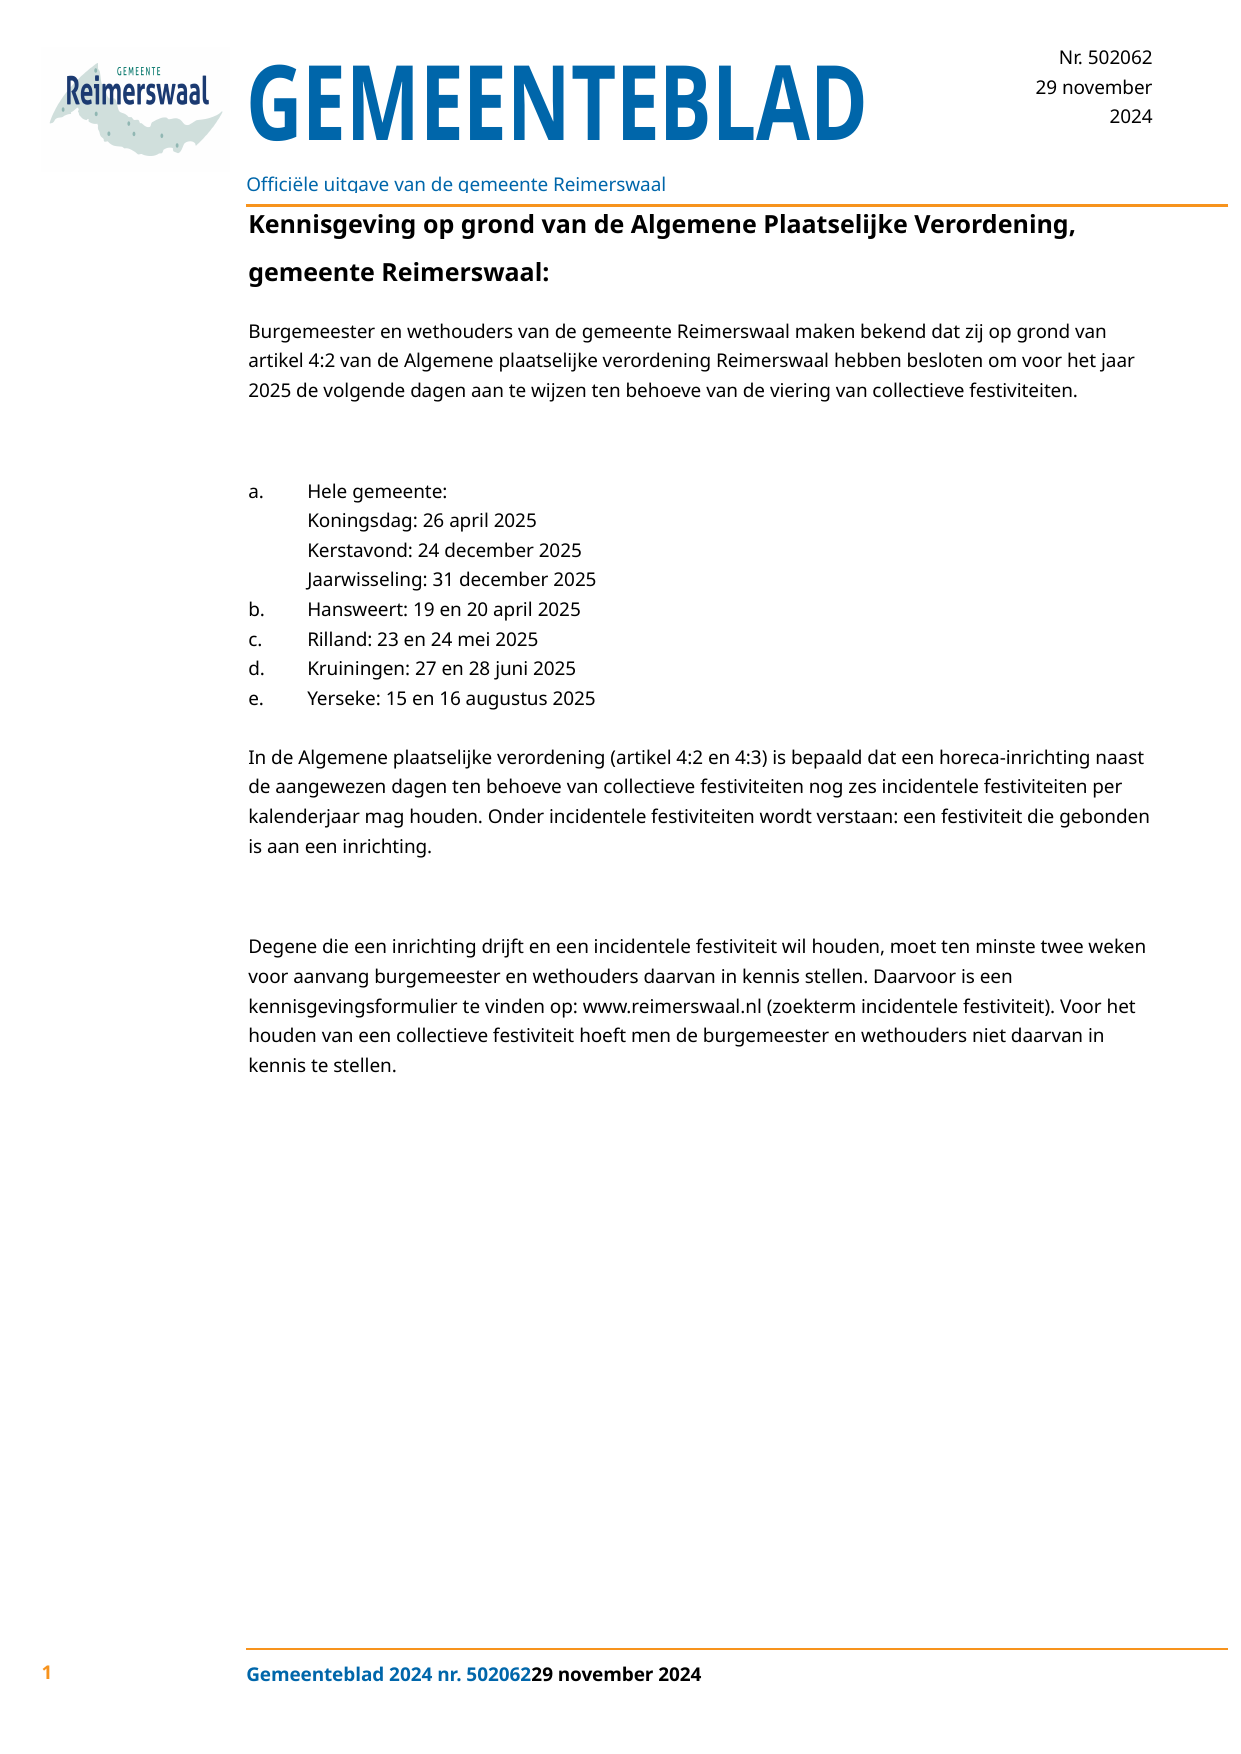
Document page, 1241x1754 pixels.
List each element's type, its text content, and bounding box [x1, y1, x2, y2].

list Yerseke: 15 en 16 augustus 2025 [248, 685, 1152, 711]
list Kruiningen: 27 en 28 juni 2025 [248, 655, 1152, 681]
text Kennisgeving op grond van de Algemene Plaatselijke Verordening, gemeente Reimerswaal: [248, 207, 1152, 288]
list Rilland: 23 en 24 mei 2025 [248, 626, 1152, 652]
text In de Algemene plaatselijke verordening (artikel 4:2 en 4:3) is bepaald dat een horeca-inrichting naast de aangewezen dagen ten behoeve van collectieve festiviteiten nog zes incidentele festiviteiten per kalenderjaar mag houden. Onder incidentele festiviteiten wordt verstaan: een festiviteit die gebonden is aan een inrichting. [248, 744, 1152, 859]
picture [41, 47, 231, 172]
list Hansweert: 19 en 20 april 2025 [248, 596, 1152, 622]
text Burgemeester en wethouders van de gemeente Reimerswaal maken bekend dat zij op grond van artikel 4:2 van de Algemene plaatselijke verordening Reimerswaal hebben besloten om voor het jaar 2025 de volgende dagen aan te wijzen ten behoeve van de viering van collectieve festiviteiten. [248, 318, 1152, 403]
list Kerstavond: 24 december 2025 [248, 537, 1152, 563]
text Degene die een inrichting drijft en een incidentele festiviteit wil houden, moet ten minste twee weken voor aanvang burgemeester en wethouders daarvan in kennis stellen. Daarvoor is een kennisgevingsformulier te vinden op: www.reimerswaal.nl (zoekterm incidentele festiviteit). Voor het houden van een collectieve festiviteit hoeft men de burgemeester en wethouders niet daarvan in kennis te stellen. [248, 934, 1152, 1078]
list Koningsdag: 26 april 2025 [248, 507, 1152, 533]
list Hele gemeente: [248, 478, 1152, 504]
list Jaarwisseling: 31 december 2025 [248, 567, 1152, 592]
